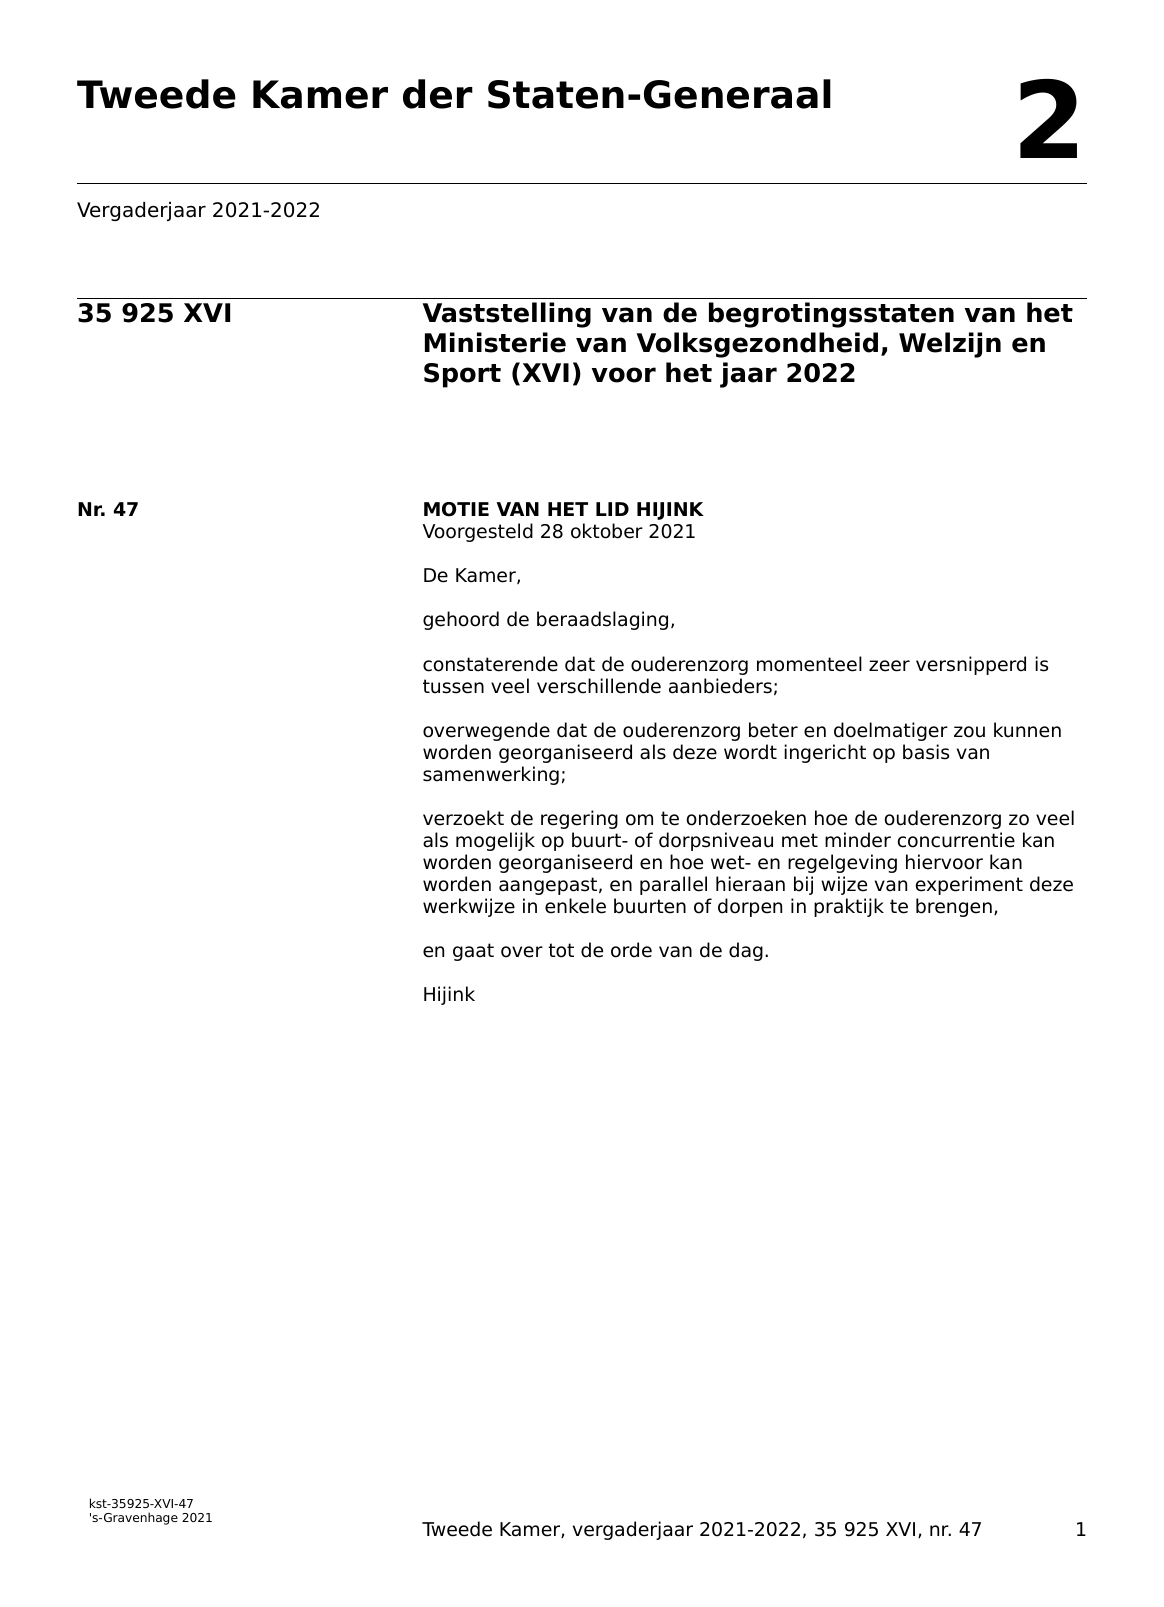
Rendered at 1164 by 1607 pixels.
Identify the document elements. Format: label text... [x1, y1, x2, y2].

table_header 2 [886, 59, 1087, 183]
text Hijink [422, 984, 1087, 1006]
text gehoord de beraadslaging, [422, 609, 1087, 631]
text overwegende dat de ouderenzorg beter en doelmatiger zou kunnen worden georganiseerd als deze wordt ingericht op basis van samenwerking; [422, 720, 1087, 786]
text De Kamer, [422, 565, 1087, 587]
text constaterende dat de ouderenzorg momenteel zeer versnipperd is tussen veel verschillende aanbieders; [422, 653, 1087, 697]
text kst-35925-XVI-47 [88, 1497, 323, 1511]
text 's-Gravenhage 2021 [88, 1511, 323, 1525]
text verzoekt de regering om te onderzoeken hoe de ouderenzorg zo veel als mogelijk op buurt- of dorpsniveau met minder concurrentie kan worden georganiseerd en hoe wet- en regelgeving hiervoor kan worden aangepast, en parallel hieraan bij wijze van experiment deze werkwijze in enkele buurten of dorpen in praktijk te brengen, [422, 808, 1087, 918]
table_header Tweede Kamer der Staten-Generaal [77, 59, 886, 183]
table_cell Vergaderjaar 2021-2022 [77, 184, 1087, 298]
text en gaat over tot de orde van de dag. [422, 940, 1087, 962]
subtitle Nr. 47 MOTIE VAN HET LID HIJINK [77, 499, 1087, 521]
subtitle 35 925 XVI Vaststelling van de begrotingsstaten van het Ministerie van Volksgezondheid, Welzijn en Sport (XVI) voor het jaar 2022 [77, 299, 1087, 388]
text Voorgesteld 28 oktober 2021 [422, 521, 1087, 543]
